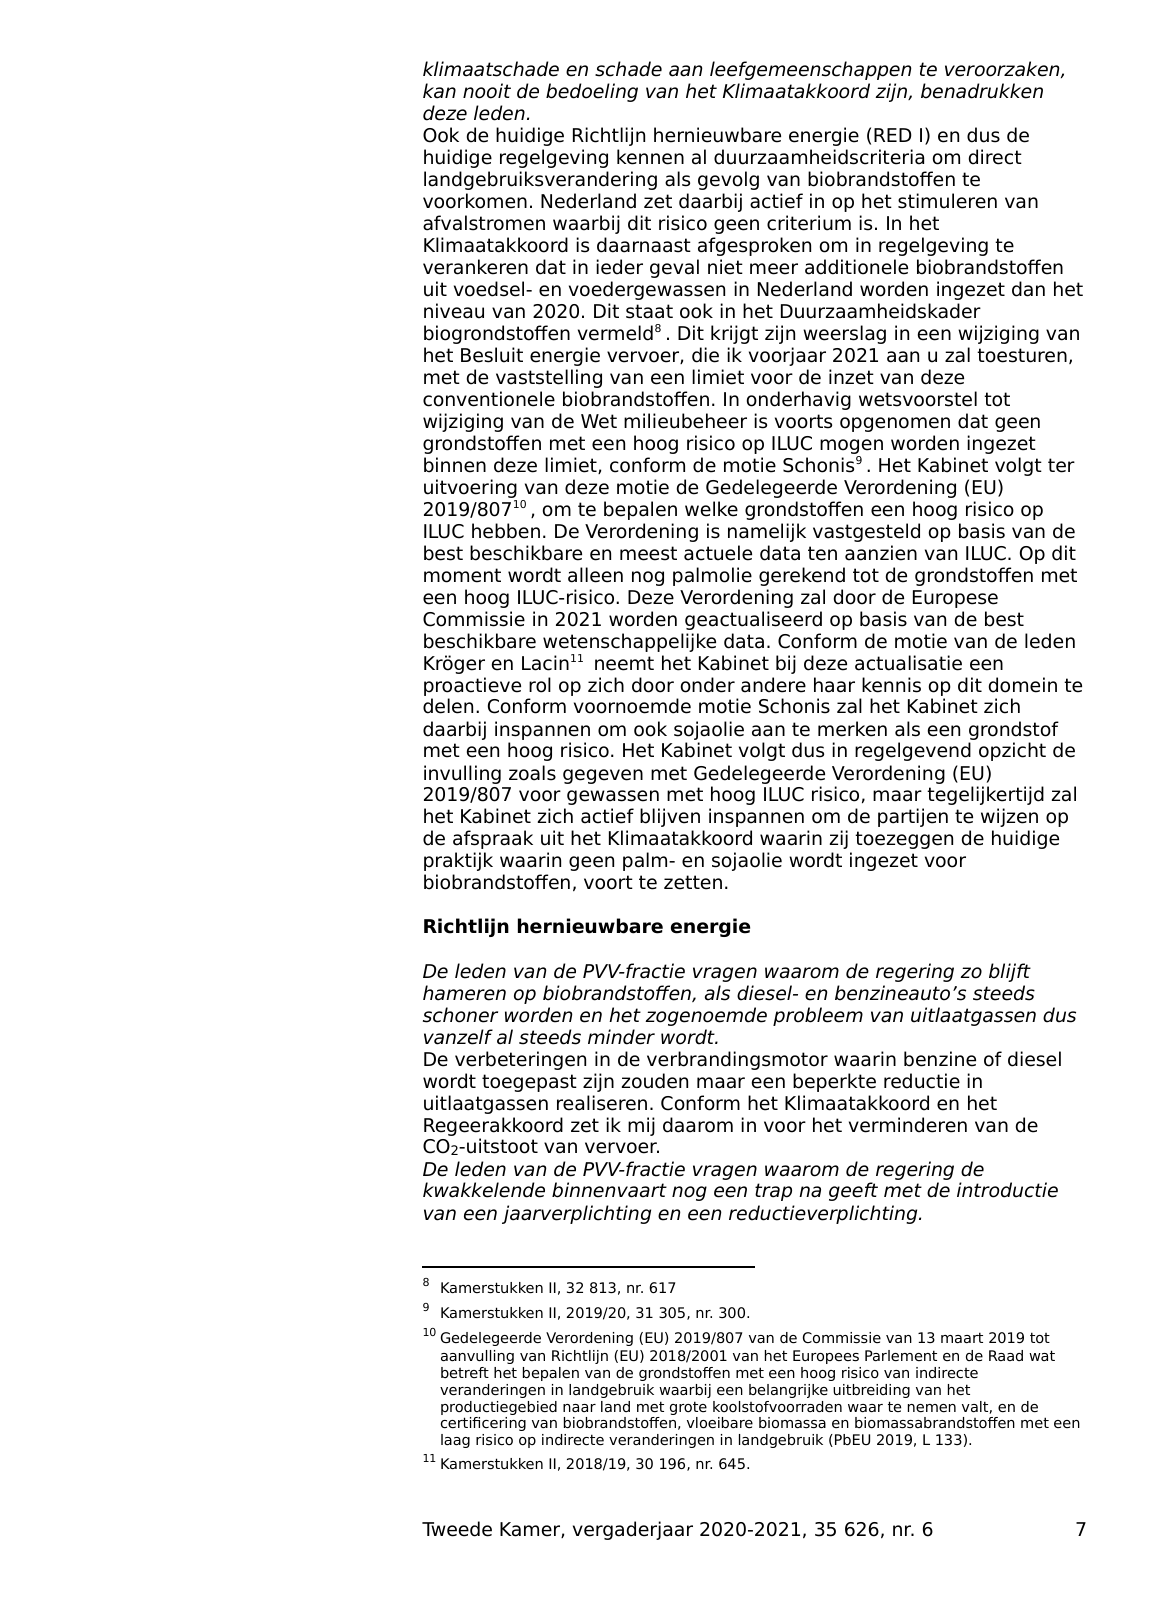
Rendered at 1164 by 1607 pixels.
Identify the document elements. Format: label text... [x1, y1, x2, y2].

text De leden van de PVV-fractie vragen waarom de regering de kwakkelende binnenvaart nog een trap na geeft met de introductie van een jaarverplichting en een reductieverplichting. [422, 1158, 1087, 1224]
text Gedelegeerde Verordening (EU) 2019/807 van de Commissie van 13 maart 2019 tot aanvulling van Richtlijn (EU) 2018/2001 van het Europees Parlement en de Raad wat betreft het bepalen van de grondstoffen met een hoog risico van indirecte veranderingen in landgebruik waarbij een belangrijke uitbreiding van het productiegebied naar land met grote koolstofvoorraden waar te nemen valt, en de certificering van biobrandstoffen, vloeibare biomassa en biomassabrandstoffen met een laag risico op indirecte veranderingen in landgebruik (PbEU 2019, L 133). [422, 1326, 1087, 1449]
text De leden van de PVV-fractie vragen waarom de regering zo blijft hameren op biobrandstoffen, als diesel- en benzineauto’s steeds schoner worden en het zogenoemde probleem van uitlaatgassen dus vanzelf al steeds minder wordt. [422, 961, 1087, 1048]
text Ook de huidige Richtlijn hernieuwbare energie (RED I) en dus de huidige regelgeving kennen al duurzaamheidscriteria om direct landgebruiksverandering als gevolg van biobrandstoffen te voorkomen. Nederland zet daarbij actief in op het stimuleren van afvalstromen waarbij dit risico geen criterium is. In het Klimaatakkoord is daarnaast afgesproken om in regelgeving te verankeren dat in ieder geval niet meer additionele biobrandstoffen uit voedsel- en voedergewassen in Nederland worden ingezet dan het niveau van 2020. Dit staat ook in het Duurzaamheidskader biogrondstoffen vermeld. Dit krijgt zijn weerslag in een wijziging van het Besluit energie vervoer, die ik voorjaar 2021 aan u zal toesturen, met de vaststelling van een limiet voor de inzet van deze conventionele biobrandstoffen. In onderhavig wetsvoorstel tot wijziging van de Wet milieubeheer is voorts opgenomen dat geen grondstoffen met een hoog risico op ILUC mogen worden ingezet binnen deze limiet, conform de motie Schonis. Het Kabinet volgt ter uitvoering van deze motie de Gedelegeerde Verordening (EU) 2019/807, om te bepalen welke grondstoffen een hoog risico op ILUC hebben. De Verordening is namelijk vastgesteld op basis van de best beschikbare en meest actuele data ten aanzien van ILUC. Op dit moment wordt alleen nog palmolie gerekend tot de grondstoffen met een hoog ILUC-risico. Deze Verordening zal door de Europese Commissie in 2021 worden geactualiseerd op basis van de best beschikbare wetenschappelijke data. Conform de motie van de leden Kröger en Lacin neemt het Kabinet bij deze actualisatie een proactieve rol op zich door onder andere haar kennis op dit domein te delen. Conform voornoemde motie Schonis zal het Kabinet zich daarbij inspannen om ook sojaolie aan te merken als een grondstof met een hoog risico. Het Kabinet volgt dus in regelgevend opzicht de invulling zoals gegeven met Gedelegeerde Verordening (EU) 2019/807 voor gewassen met hoog ILUC risico, maar tegelijkertijd zal het Kabinet zich actief blijven inspannen om de partijen te wijzen op de afspraak uit het Klimaatakkoord waarin zij toezeggen de huidige praktijk waarin geen palm- en sojaolie wordt ingezet voor biobrandstoffen, voort te zetten. [422, 125, 1087, 894]
text Kamerstukken II, 32 813, nr. 617 [422, 1276, 1087, 1298]
subtitle Richtlijn hernieuwbare energie [422, 916, 1087, 938]
text Kamerstukken II, 2019/20, 31 305, nr. 300. [422, 1301, 1087, 1323]
text Kamerstukken II, 2018/19, 30 196, nr. 645. [422, 1452, 1087, 1474]
text klimaatschade en schade aan leefgemeenschappen te veroorzaken, kan nooit de bedoeling van het Klimaatakkoord zijn, benadrukken deze leden. [422, 59, 1087, 125]
text De verbeteringen in de verbrandingsmotor waarin benzine of diesel wordt toegepast zijn zouden maar een beperkte reductie in uitlaatgassen realiseren. Conform het Klimaatakkoord en het Regeerakkoord zet ik mij daarom in voor het verminderen van de CO2-uitstoot van vervoer. [422, 1048, 1087, 1158]
